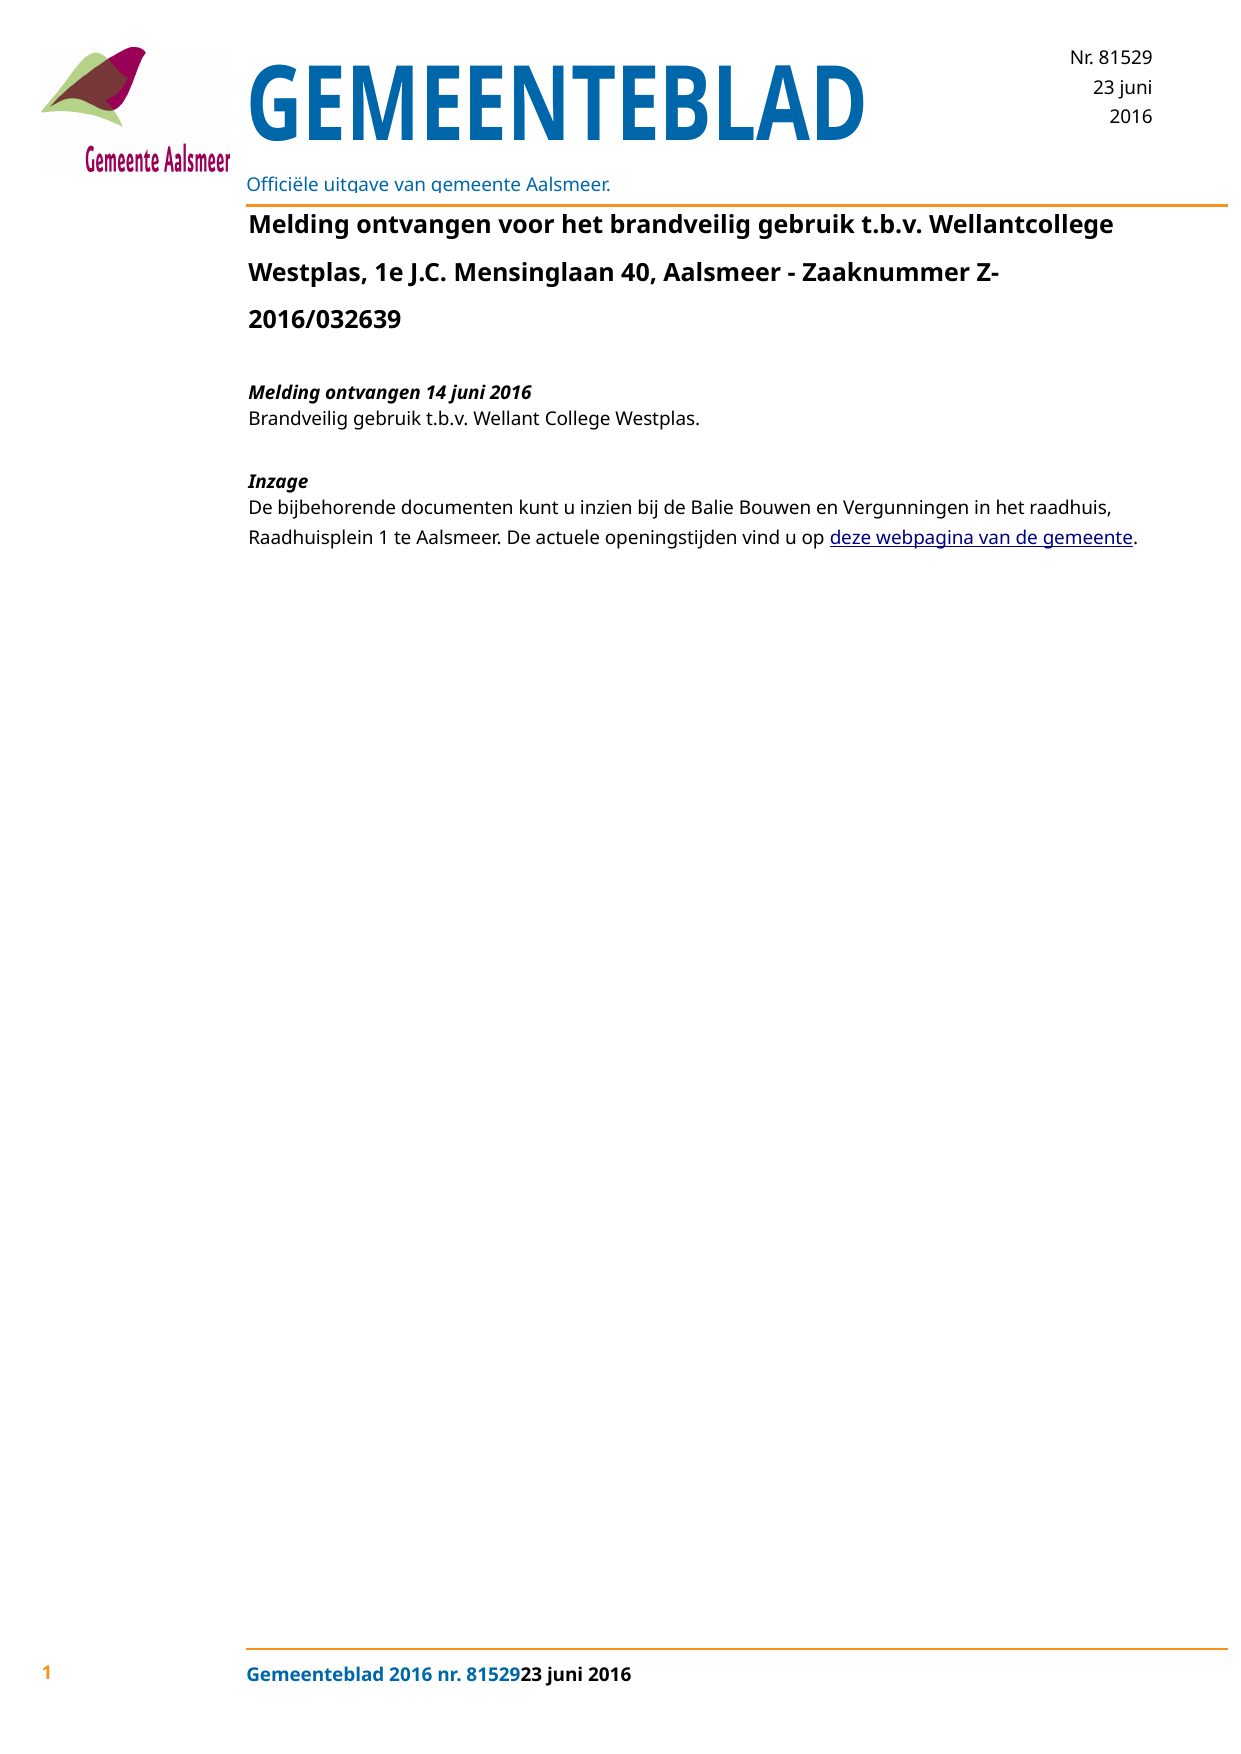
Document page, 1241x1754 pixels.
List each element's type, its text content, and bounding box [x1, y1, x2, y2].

text Melding ontvangen 14 juni 2016 [248, 379, 1152, 405]
picture [41, 47, 231, 172]
text Brandveilig gebruik t.b.v. Wellant College Westplas. [248, 405, 1152, 431]
text De bijbehorende documenten kunt u inzien bij de Balie Bouwen en Vergunningen in het raadhuis, Raadhuisplein 1 te Aalsmeer. De actuele openingstijden vind u op deze webpagina van de gemeente. [248, 494, 1152, 550]
text Melding ontvangen voor het brandveilig gebruik t.b.v. Wellantcollege Westplas, 1e J.C. Mensinglaan 40, Aalsmeer - Zaaknummer Z-2016/032639 [248, 207, 1152, 336]
text Inzage [248, 469, 1152, 494]
